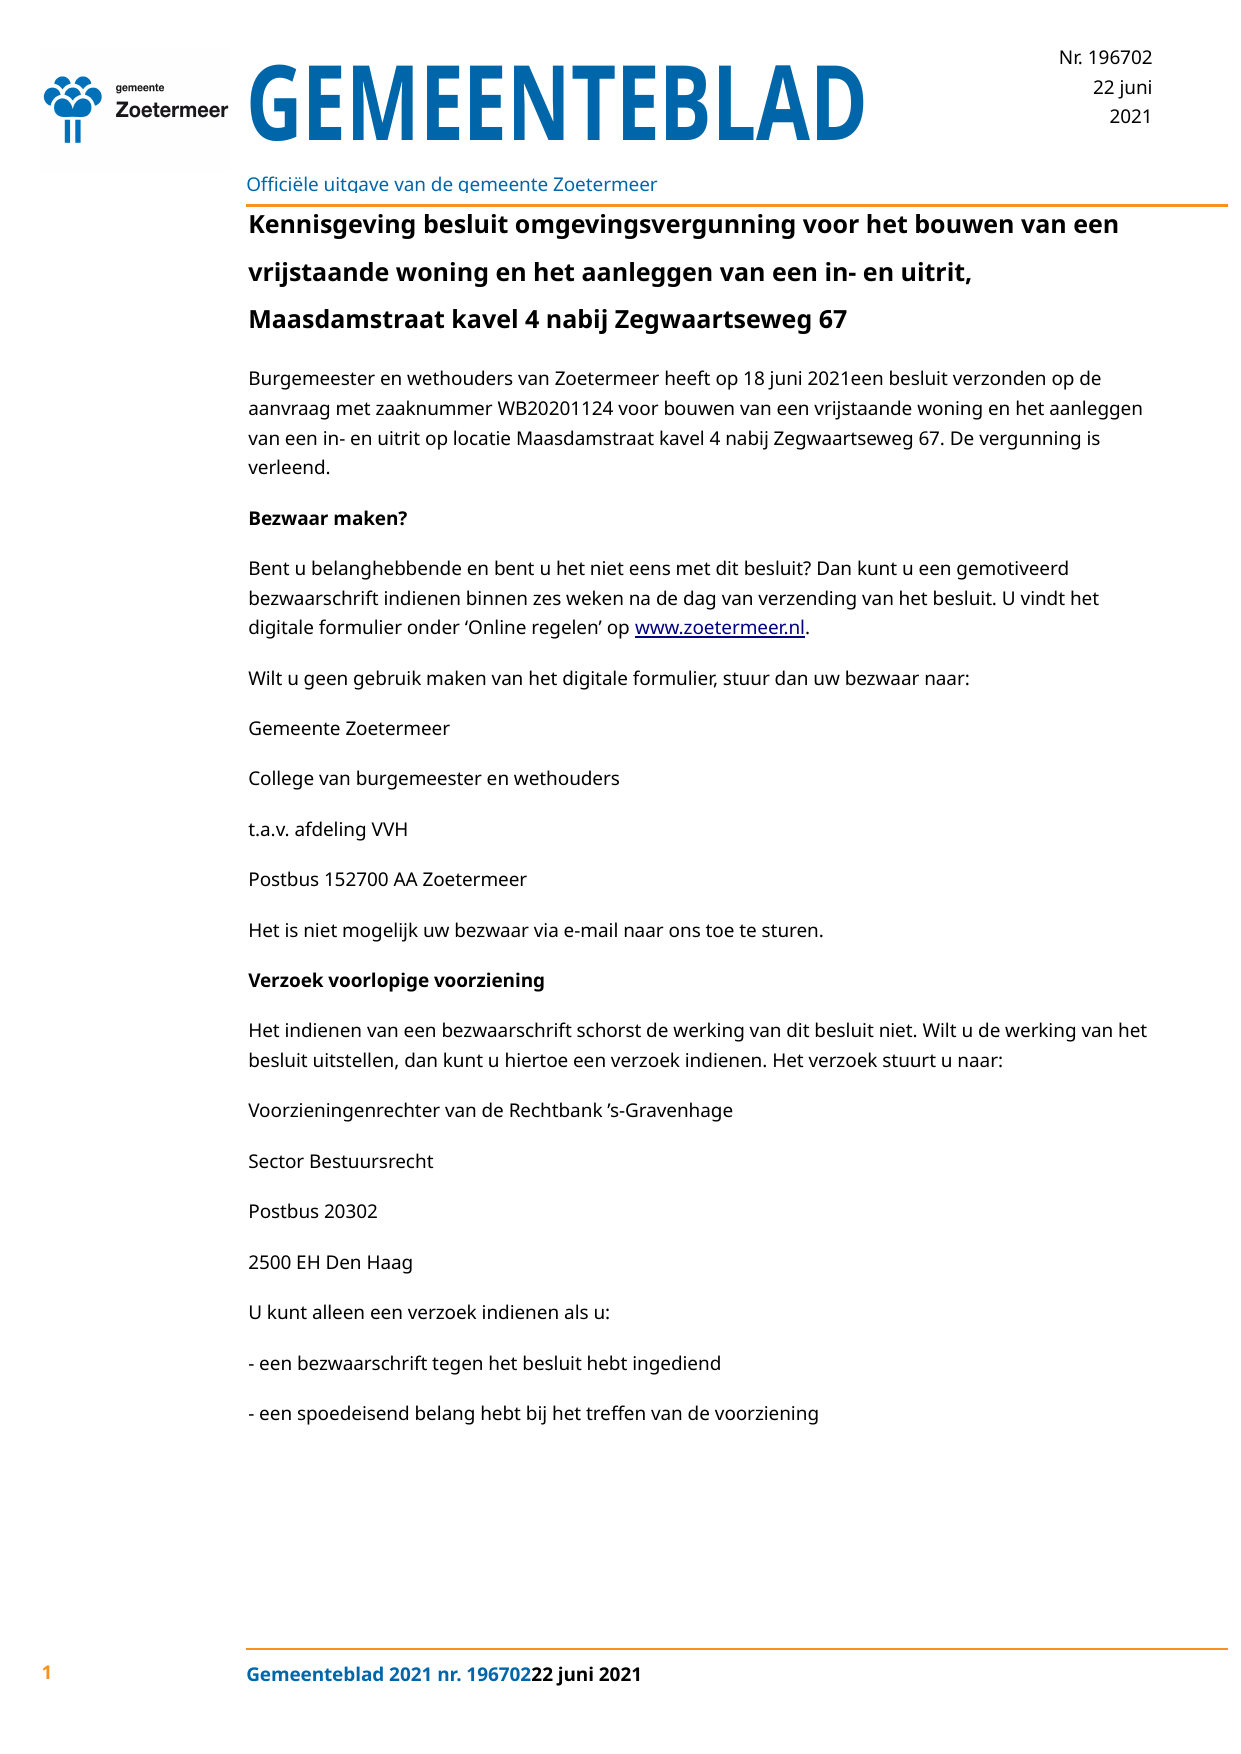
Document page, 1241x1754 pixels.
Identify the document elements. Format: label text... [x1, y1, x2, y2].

text Het indienen van een bezwaarschrift schorst de werking van dit besluit niet. Wilt u de werking van het besluit uitstellen, dan kunt u hiertoe een verzoek indienen. Het verzoek stuurt u naar: [248, 1018, 1152, 1073]
text Voorzieningenrechter van de Rechtbank ’s-Gravenhage [248, 1098, 1152, 1123]
text Bezwaar maken? [248, 505, 1152, 530]
text - een bezwaarschrift tegen het besluit hebt ingediend [248, 1350, 1152, 1375]
text Kennisgeving besluit omgevingsvergunning voor het bouwen van een vrijstaande woning en het aanleggen van een in- en uitrit, Maasdamstraat kavel 4 nabij Zegwaartseweg 67 [248, 207, 1152, 336]
text Wilt u geen gebruik maken van het digitale formulier, stuur dan uw bezwaar naar: [248, 665, 1152, 690]
text t.a.v. afdeling VVH [248, 816, 1152, 842]
text 2500 EH Den Haag [248, 1249, 1152, 1274]
text Postbus 20302 [248, 1198, 1152, 1224]
text Bent u belanghebbende en bent u het niet eens met dit besluit? Dan kunt u een gemotiveerd bezwaarschrift indienen binnen zes weken na de dag van verzending van het besluit. U vindt het digitale formulier onder ‘Online regelen’ op www.zoetermeer.nl. [248, 555, 1152, 640]
text Het is niet mogelijk uw bezwaar via e-mail naar ons toe te sturen. [248, 917, 1152, 942]
text Gemeente Zoetermeer [248, 715, 1152, 741]
text Sector Bestuursrecht [248, 1148, 1152, 1174]
text Verzoek voorlopige voorziening [248, 967, 1152, 993]
text U kunt alleen een verzoek indienen als u: [248, 1299, 1152, 1325]
text - een spoedeisend belang hebt bij het treffen van de voorziening [248, 1400, 1152, 1426]
text College van burgemeester en wethouders [248, 766, 1152, 791]
text Postbus 152700 AA Zoetermeer [248, 866, 1152, 892]
text Burgemeester en wethouders van Zoetermeer heeft op 18 juni 2021een besluit verzonden op de aanvraag met zaaknummer WB20201124 voor bouwen van een vrijstaande woning en het aanleggen van een in- en uitrit op locatie Maasdamstraat kavel 4 nabij Zegwaartseweg 67. De vergunning is verleend. [248, 366, 1152, 480]
picture [41, 47, 231, 172]
